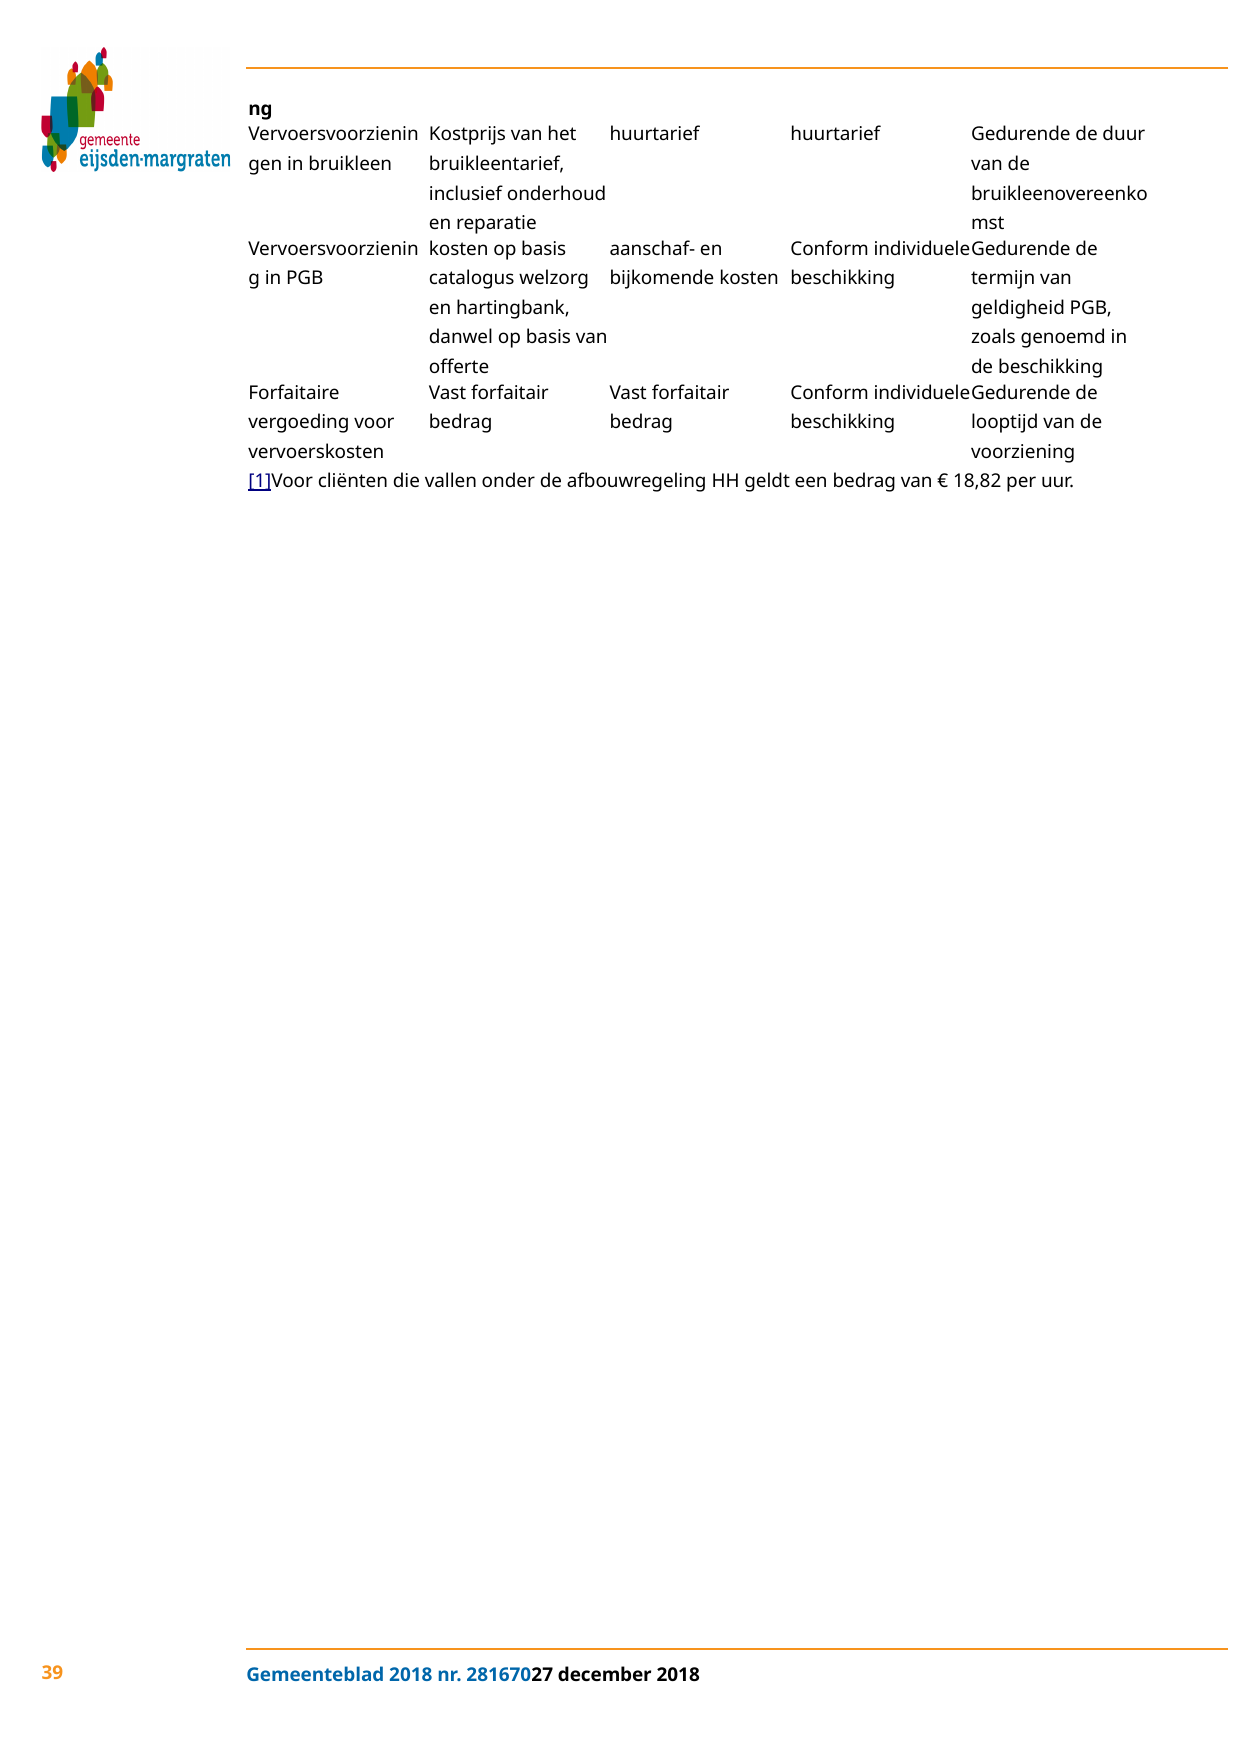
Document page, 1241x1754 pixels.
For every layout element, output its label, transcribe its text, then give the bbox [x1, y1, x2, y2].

table_cell aanschaf- en bijkomende kosten [609, 235, 790, 379]
table_cell Gedurende de termijn van geldigheid PGB, zoals genoemd in de beschikking [971, 235, 1152, 379]
table_cell Forfaitaire vergoeding voor vervoerskosten [248, 379, 429, 464]
table_cell [971, 95, 1152, 121]
table_cell Conform individuele beschikking [790, 235, 971, 379]
table_cell Vervoersvoorzieningen in bruikleen [248, 121, 429, 235]
table_cell huurtarief [790, 121, 971, 235]
table_cell huurtarief [609, 121, 790, 235]
table_cell Vast forfaitair bedrag [609, 379, 790, 464]
table_cell ng [248, 95, 429, 121]
table_cell Conform individuele beschikking [790, 379, 971, 464]
table_cell [609, 95, 790, 121]
table_cell Gedurende de looptijd van de voorziening [971, 379, 1152, 464]
table_cell Gedurende de duur van de bruikleenovereenkomst [971, 121, 1152, 235]
table_cell Kostprijs van het bruikleentarief, inclusief onderhoud en reparatie [429, 121, 609, 235]
table_cell Vervoersvoorziening in PGB [248, 235, 429, 379]
table_cell [429, 95, 609, 121]
text [1]Voor cliënten die vallen onder de afbouwregeling HH geldt een bedrag van € 18,82 per uur. [248, 467, 1152, 493]
table_cell Vast forfaitair bedrag [429, 379, 609, 464]
table_cell kosten op basis catalogus welzorg en hartingbank, danwel op basis van offerte [429, 235, 609, 379]
picture [41, 47, 231, 172]
table_cell [790, 95, 971, 121]
